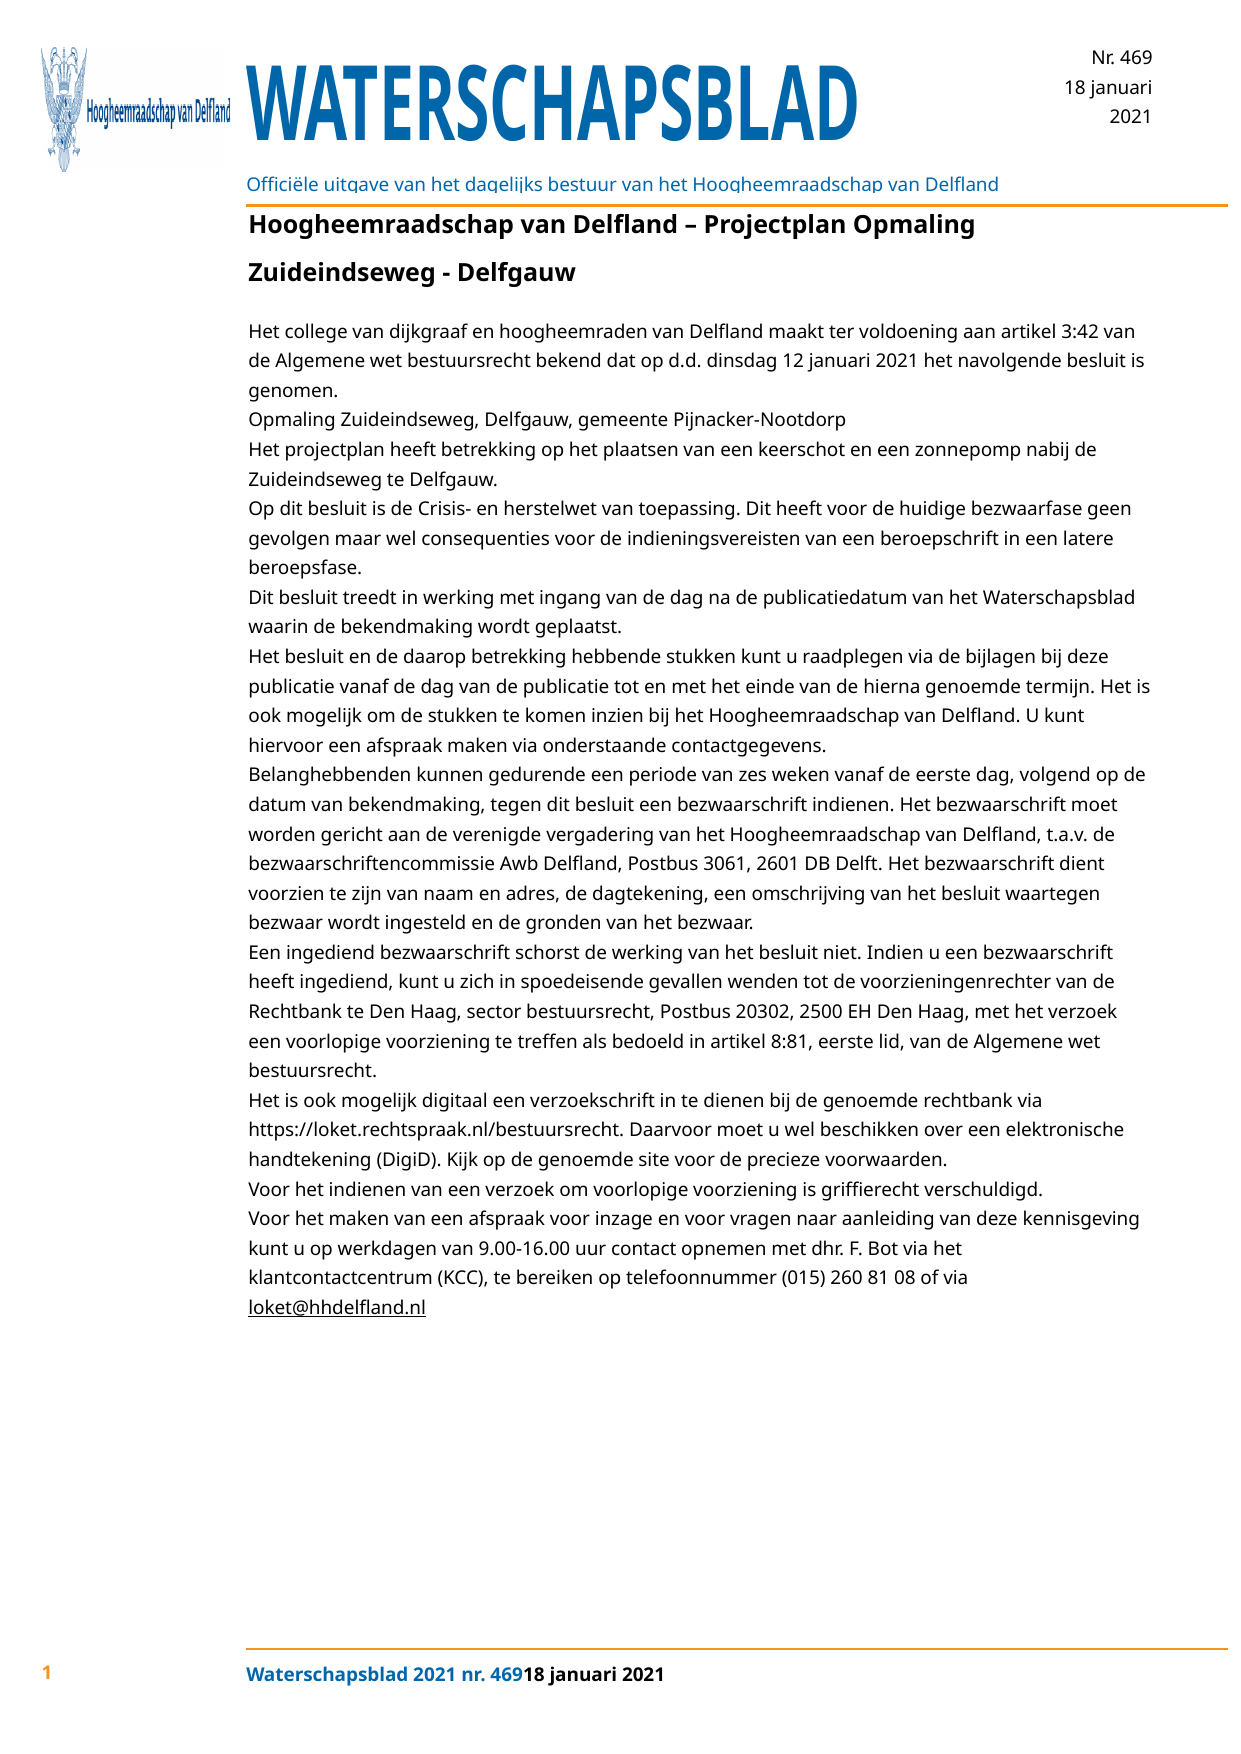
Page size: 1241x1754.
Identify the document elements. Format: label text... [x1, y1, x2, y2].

text Voor het maken van een afspraak voor inzage en voor vragen naar aanleiding van deze kennisgeving kunt u op werkdagen van 9.00-16.00 uur contact opnemen met dhr. F. Bot via het klantcontactcentrum (KCC), te bereiken op telefoonnummer (015) 260 81 08 of via loket@hhdelfland.nl [248, 1205, 1152, 1320]
text Belanghebbenden kunnen gedurende een periode van zes weken vanaf de eerste dag, volgend op de datum van bekendmaking, tegen dit besluit een bezwaarschrift indienen. Het bezwaarschrift moet worden gericht aan de verenigde vergadering van het Hoogheemraadschap van Delfland, t.a.v. de bezwaarschriftencommissie Awb Delfland, Postbus 3061, 2601 DB Delft. Het bezwaarschrift dient voorzien te zijn van naam en adres, de dagtekening, een omschrijving van het besluit waartegen bezwaar wordt ingesteld en de gronden van het bezwaar. [248, 762, 1152, 935]
text Een ingediend bezwaarschrift schorst de werking van het besluit niet. Indien u een bezwaarschrift heeft ingediend, kunt u zich in spoedeisende gevallen wenden tot de voorzieningenrechter van de Rechtbank te Den Haag, sector bestuursrecht, Postbus 20302, 2500 EH Den Haag, met het verzoek een voorlopige voorziening te treffen als bedoeld in artikel 8:81, eerste lid, van de Algemene wet bestuursrecht. [248, 939, 1152, 1083]
text Het college van dijkgraaf en hoogheemraden van Delfland maakt ter voldoening aan artikel 3:42 van de Algemene wet bestuursrecht bekend dat op d.d. dinsdag 12 januari 2021 het navolgende besluit is genomen. [248, 318, 1152, 403]
text Het besluit en de daarop betrekking hebbende stukken kunt u raadplegen via de bijlagen bij deze publicatie vanaf de dag van de publicatie tot en met het einde van de hierna genoemde termijn. Het is ook mogelijk om de stukken te komen inzien bij het Hoogheemraadschap van Delfland. U kunt hiervoor een afspraak maken via onderstaande contactgegevens. [248, 643, 1152, 758]
text Hoogheemraadschap van Delfland – Projectplan Opmaling Zuideindseweg - Delfgauw [248, 207, 1152, 288]
text Dit besluit treedt in werking met ingang van de dag na de publicatiedatum van het Waterschapsblad waarin de bekendmaking wordt geplaatst. [248, 584, 1152, 639]
picture [41, 47, 231, 172]
text Opmaling Zuideindseweg, Delfgauw, gemeente Pijnacker-Nootdorp [248, 407, 1152, 432]
text Het projectplan heeft betrekking op het plaatsen van een keerschot en een zonnepomp nabij de Zuideindseweg te Delfgauw. [248, 436, 1152, 492]
text Voor het indienen van een verzoek om voorlopige voorziening is griffierecht verschuldigd. [248, 1176, 1152, 1202]
text Op dit besluit is de Crisis- en herstelwet van toepassing. Dit heeft voor de huidige bezwaarfase geen gevolgen maar wel consequenties voor de indieningsvereisten van een beroepschrift in een latere beroepsfase. [248, 495, 1152, 580]
text Het is ook mogelijk digitaal een verzoekschrift in te dienen bij de genoemde rechtbank via https://loket.rechtspraak.nl/bestuursrecht. Daarvoor moet u wel beschikken over een elektronische handtekening (DigiD). Kijk op de genoemde site voor de precieze voorwaarden. [248, 1087, 1152, 1172]
